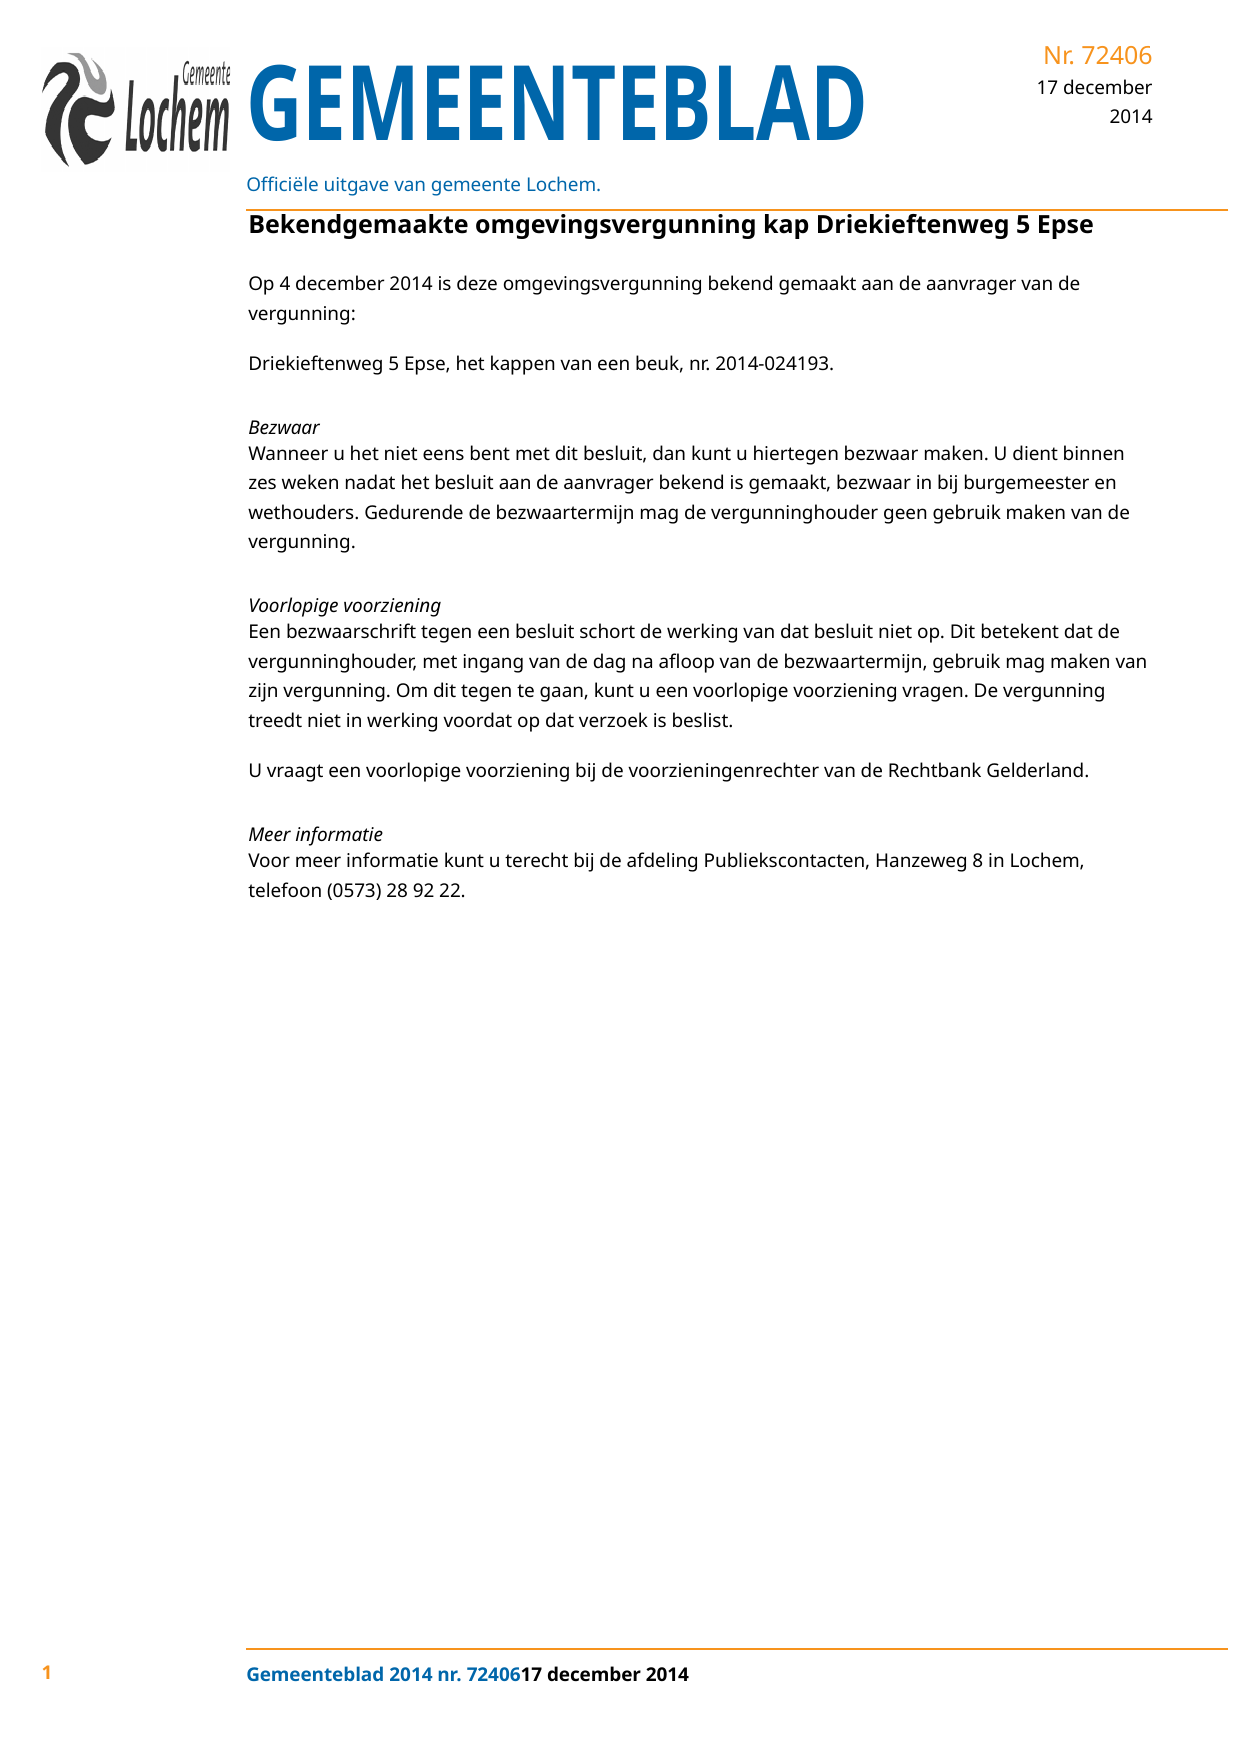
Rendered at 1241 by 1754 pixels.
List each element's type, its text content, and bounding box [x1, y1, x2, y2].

picture [41, 47, 231, 172]
text Voor meer informatie kunt u terecht bij de afdeling Publiekscontacten, Hanzeweg 8 in Lochem, telefoon (0573) 28 92 22. [248, 847, 1152, 903]
text Voorlopige voorziening [248, 593, 1152, 618]
text Een bezwaarschrift tegen een besluit schort de werking van dat besluit niet op. Dit betekent dat de vergunninghouder, met ingang van de dag na afloop van de bezwaartermijn, gebruik mag maken van zijn vergunning. Om dit tegen te gaan, kunt u een voorlopige voorziening vragen. De vergunning treedt niet in werking voordat op dat verzoek is beslist. [248, 618, 1152, 733]
text Bezwaar [248, 414, 1152, 440]
text Meer informatie [248, 822, 1152, 847]
text Bekendgemaakte omgevingsvergunning kap Driekieftenweg 5 Epse [248, 211, 1152, 241]
text U vraagt een voorlopige voorziening bij de voorzieningenrechter van de Rechtbank Gelderland. [248, 758, 1152, 783]
text Op 4 december 2014 is deze omgevingsvergunning bekend gemaakt aan de aanvrager van de vergunning: [248, 270, 1152, 326]
text Driekieftenweg 5 Epse, het kappen van een beuk, nr. 2014-024193. [248, 350, 1152, 376]
text Wanneer u het niet eens bent met dit besluit, dan kunt u hiertegen bezwaar maken. U dient binnen zes weken nadat het besluit aan de aanvrager bekend is gemaakt, bezwaar in bij burgemeester en wethouders. Gedurende de bezwaartermijn mag de vergunninghouder geen gebruik maken van de vergunning. [248, 440, 1152, 554]
